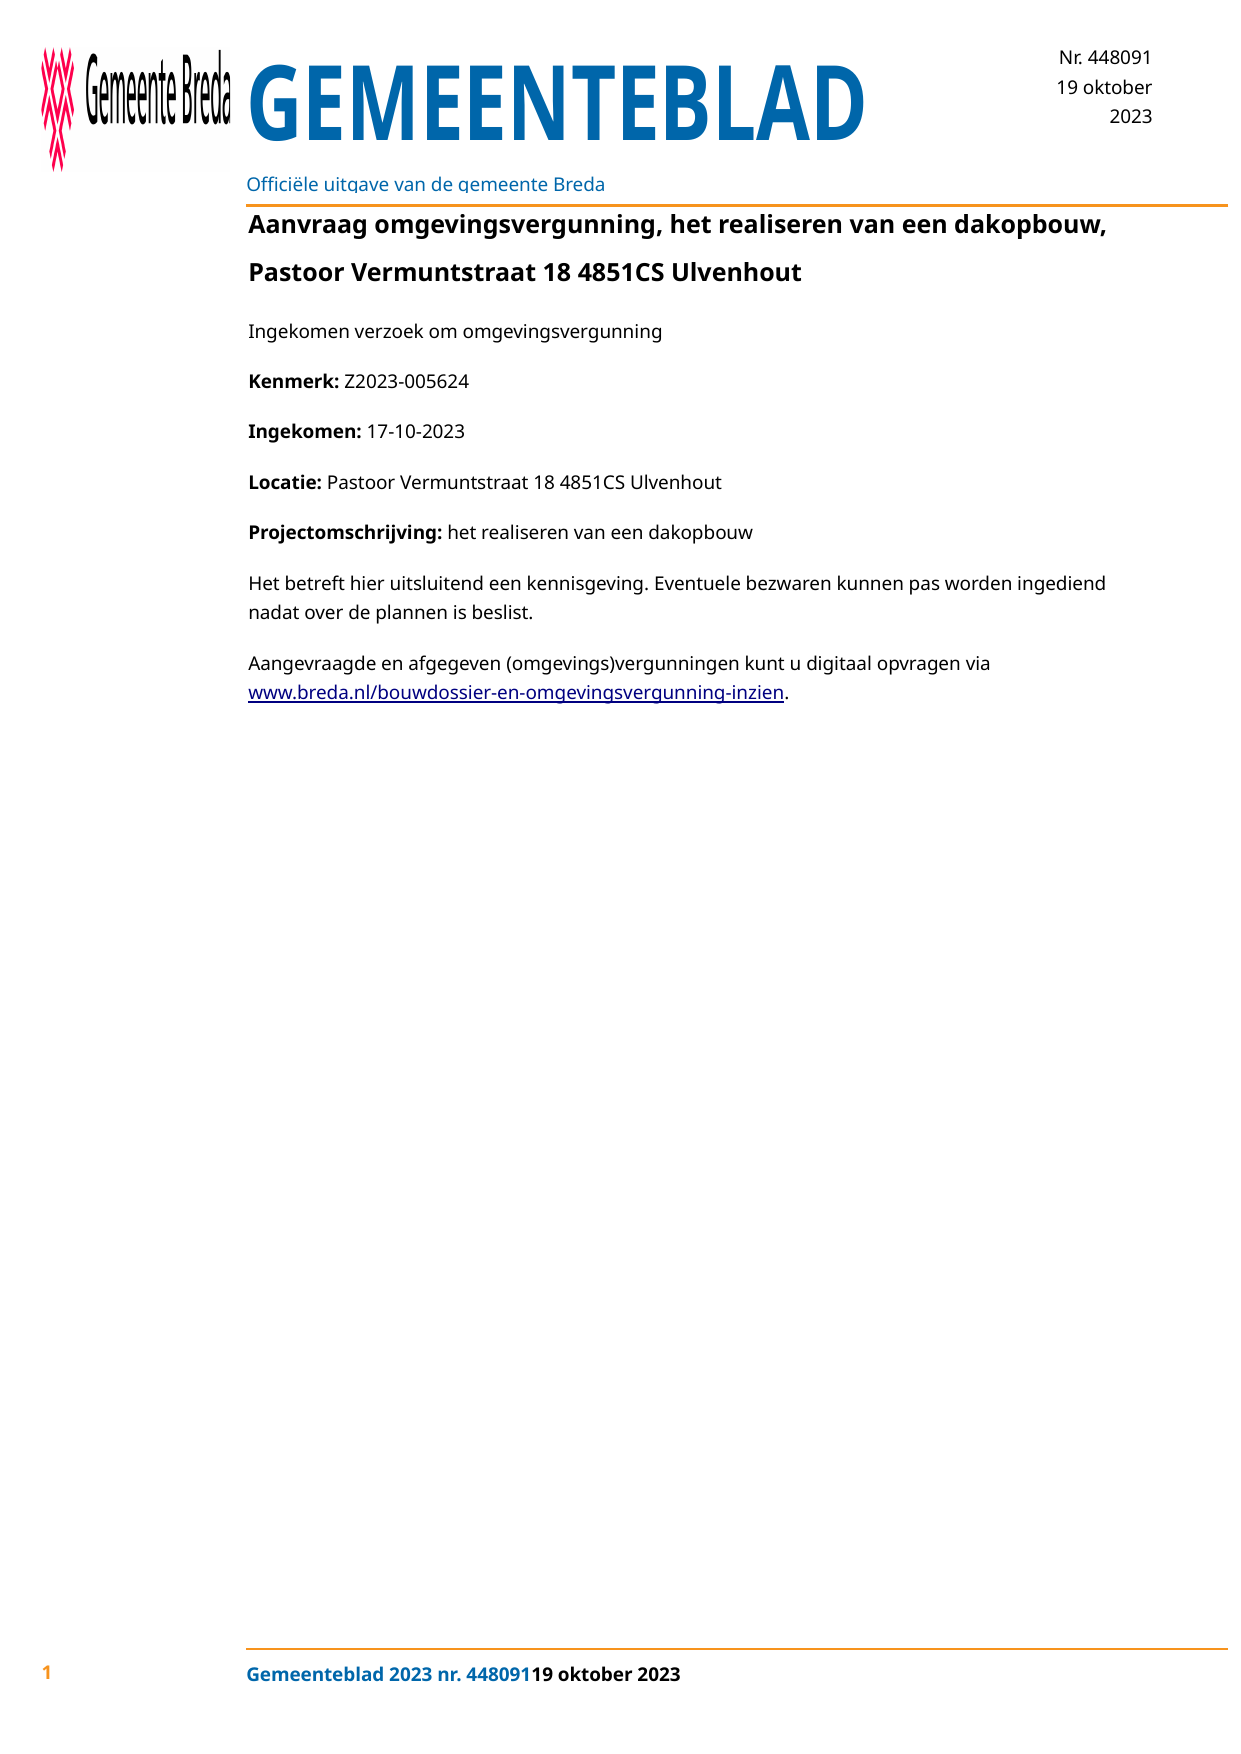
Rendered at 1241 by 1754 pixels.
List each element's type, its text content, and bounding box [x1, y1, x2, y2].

text Ingekomen: 17-10-2023 [248, 419, 1152, 444]
text Het betreft hier uitsluitend een kennisgeving. Eventuele bezwaren kunnen pas worden ingediend nadat over de plannen is beslist. [248, 570, 1152, 625]
text Aangevraagde en afgegeven (omgevings)vergunningen kunt u digitaal opvragen via www.breda.nl/bouwdossier-en-omgevingsvergunning-inzien. [248, 650, 1152, 705]
picture [41, 47, 231, 172]
text Kenmerk: Z2023-005624 [248, 368, 1152, 394]
text Aanvraag omgevingsvergunning, het realiseren van een dakopbouw, Pastoor Vermuntstraat 18 4851CS Ulvenhout [248, 207, 1152, 288]
text Locatie: Pastoor Vermuntstraat 18 4851CS Ulvenhout [248, 469, 1152, 495]
text Projectomschrijving: het realiseren van een dakopbouw [248, 519, 1152, 545]
text Ingekomen verzoek om omgevingsvergunning [248, 318, 1152, 344]
